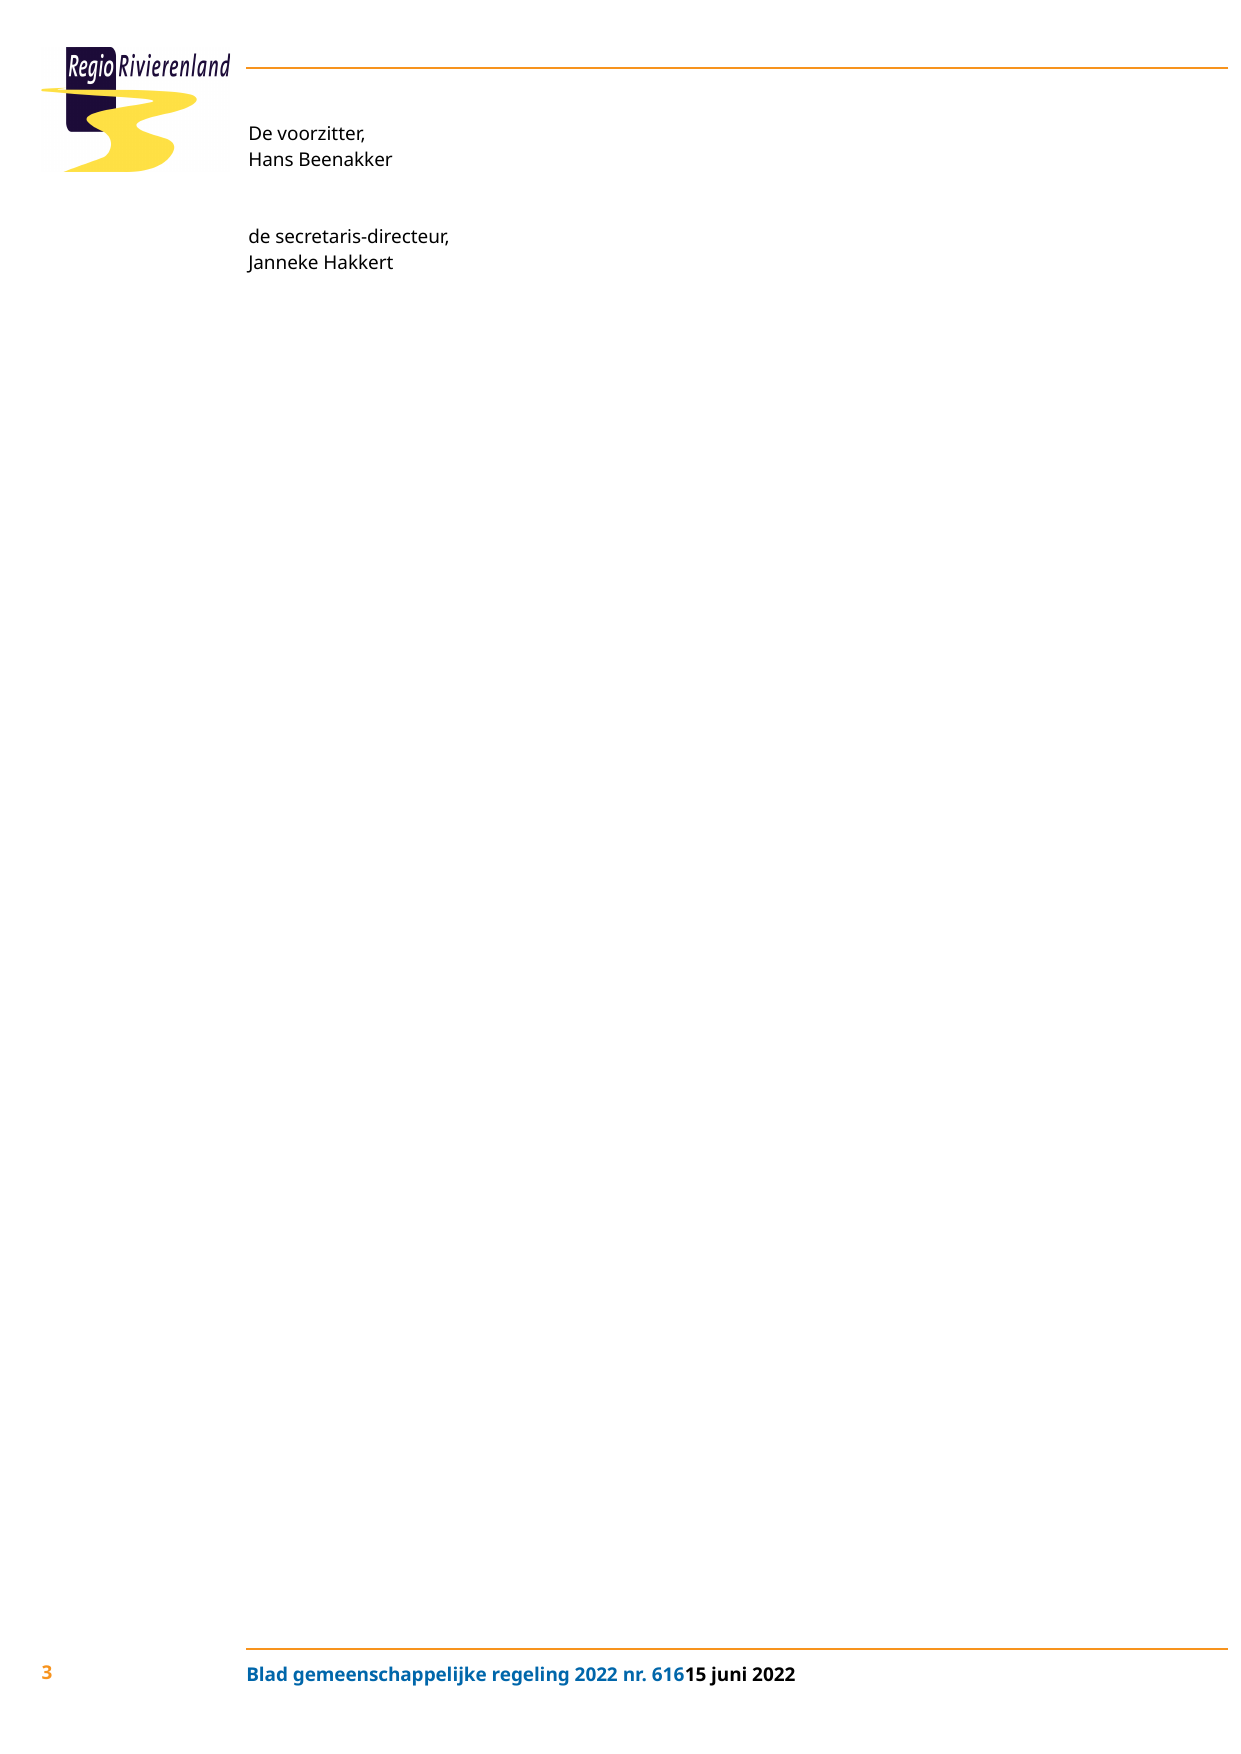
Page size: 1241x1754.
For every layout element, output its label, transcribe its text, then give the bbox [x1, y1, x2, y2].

text Hans Beenakker [248, 146, 1152, 172]
text de secretaris-directeur, [248, 223, 1152, 249]
text De voorzitter, [248, 121, 1152, 146]
text Janneke Hakkert [248, 249, 1152, 275]
picture [41, 47, 231, 172]
